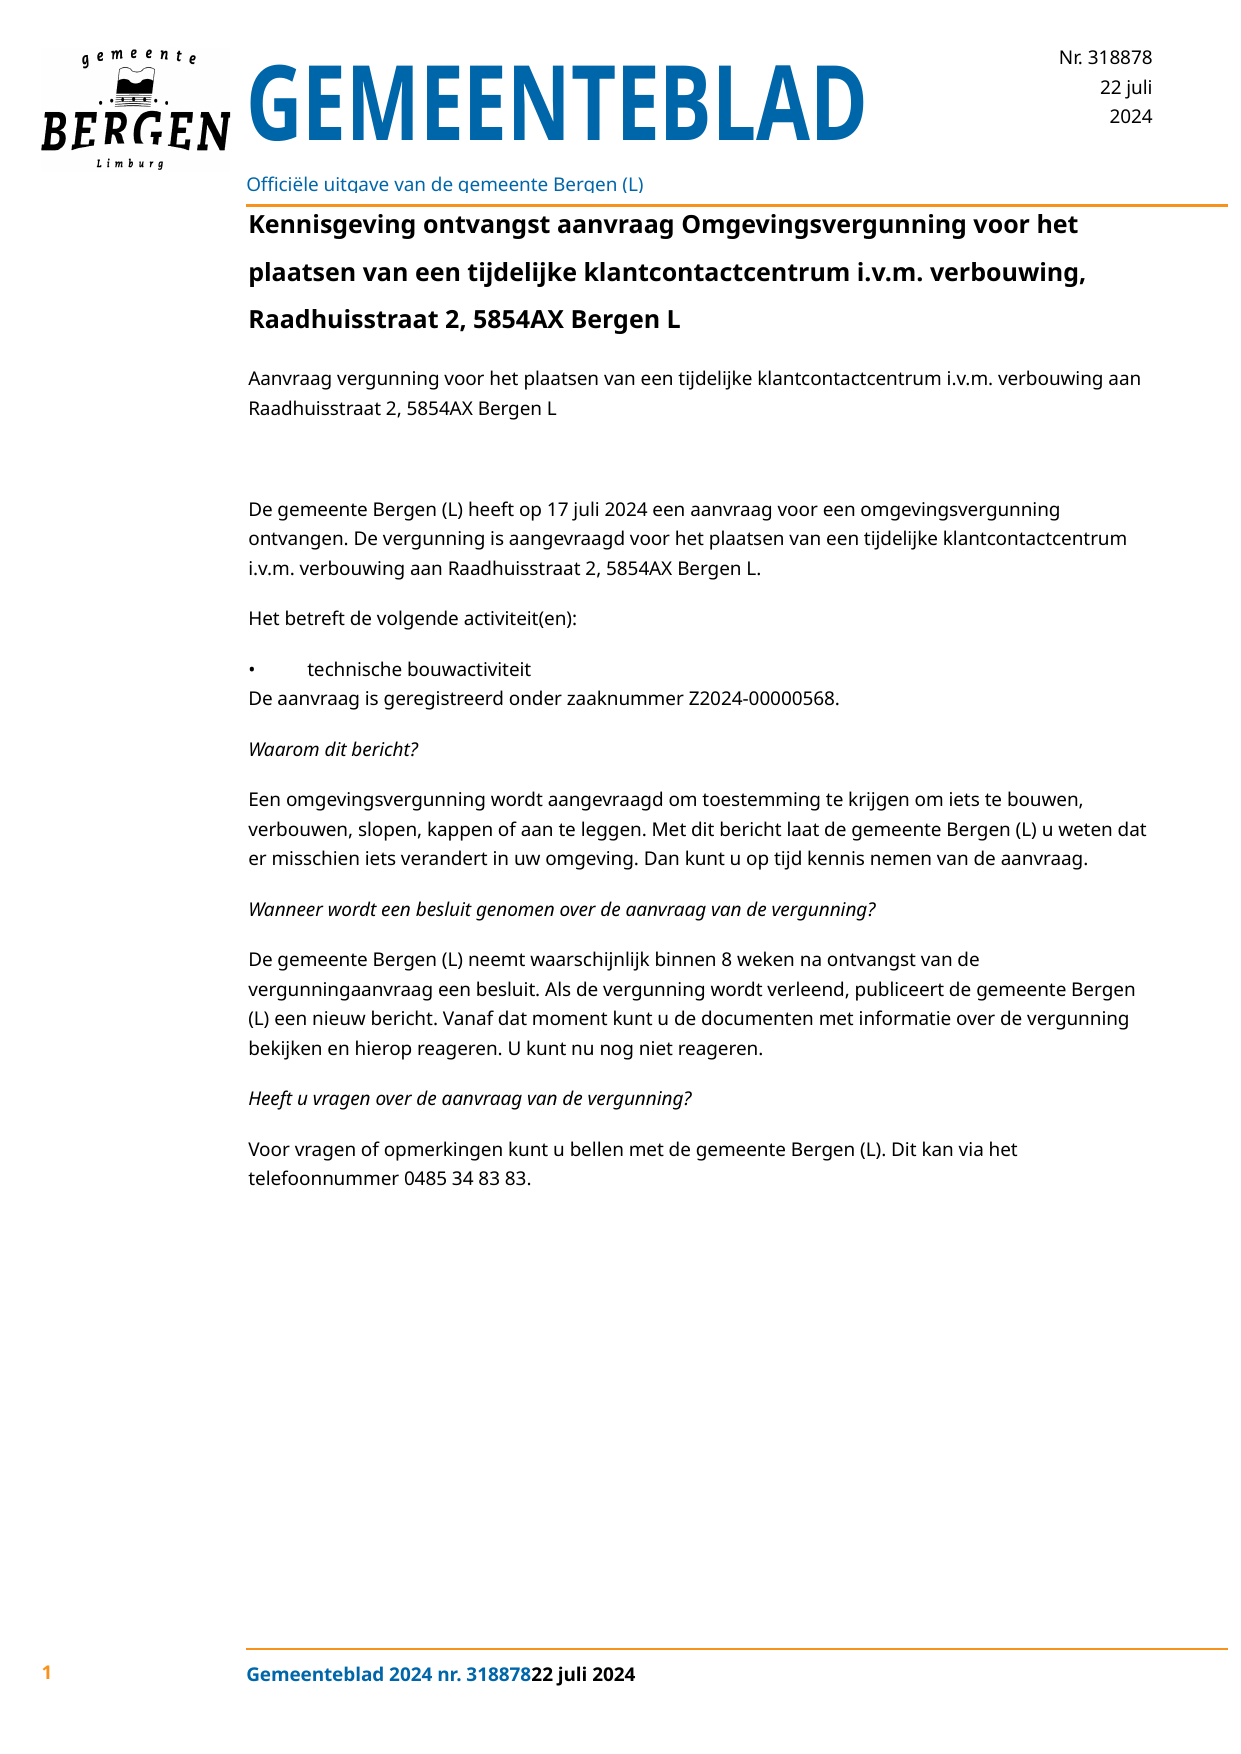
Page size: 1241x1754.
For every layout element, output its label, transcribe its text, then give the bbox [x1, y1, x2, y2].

picture [41, 47, 231, 172]
text Wanneer wordt een besluit genomen over de aanvraag van de vergunning? [248, 896, 1152, 922]
text De gemeente Bergen (L) neemt waarschijnlijk binnen 8 weken na ontvangst van de vergunningaanvraag een besluit. Als de vergunning wordt verleend, publiceert de gemeente Bergen (L) een nieuw bericht. Vanaf dat moment kunt u de documenten met informatie over de vergunning bekijken en hierop reageren. U kunt nu nog niet reageren. [248, 946, 1152, 1061]
text Voor vragen of opmerkingen kunt u bellen met de gemeente Bergen (L). Dit kan via het telefoonnummer 0485 34 83 83. [248, 1136, 1152, 1191]
text De aanvraag is geregistreerd onder zaaknummer Z2024-00000568. [248, 686, 1152, 711]
text Aanvraag vergunning voor het plaatsen van een tijdelijke klantcontactcentrum i.v.m. verbouwing aan Raadhuisstraat 2, 5854AX Bergen L [248, 366, 1152, 421]
text Waarom dit bericht? [248, 736, 1152, 762]
text Heeft u vragen over de aanvraag van de vergunning? [248, 1086, 1152, 1111]
text Kennisgeving ontvangst aanvraag Omgevingsvergunning voor het plaatsen van een tijdelijke klantcontactcentrum i.v.m. verbouwing, Raadhuisstraat 2, 5854AX Bergen L [248, 207, 1152, 336]
text Een omgevingsvergunning wordt aangevraagd om toestemming te krijgen om iets te bouwen, verbouwen, slopen, kappen of aan te leggen. Met dit bericht laat de gemeente Bergen (L) u weten dat er misschien iets verandert in uw omgeving. Dan kunt u op tijd kennis nemen van de aanvraag. [248, 786, 1152, 871]
text Het betreft de volgende activiteit(en): [248, 606, 1152, 631]
list technische bouwactiviteit [248, 656, 1152, 682]
text De gemeente Bergen (L) heeft op 17 juli 2024 een aanvraag voor een omgevingsvergunning ontvangen. De vergunning is aangevraagd voor het plaatsen van een tijdelijke klantcontactcentrum i.v.m. verbouwing aan Raadhuisstraat 2, 5854AX Bergen L. [248, 496, 1152, 581]
